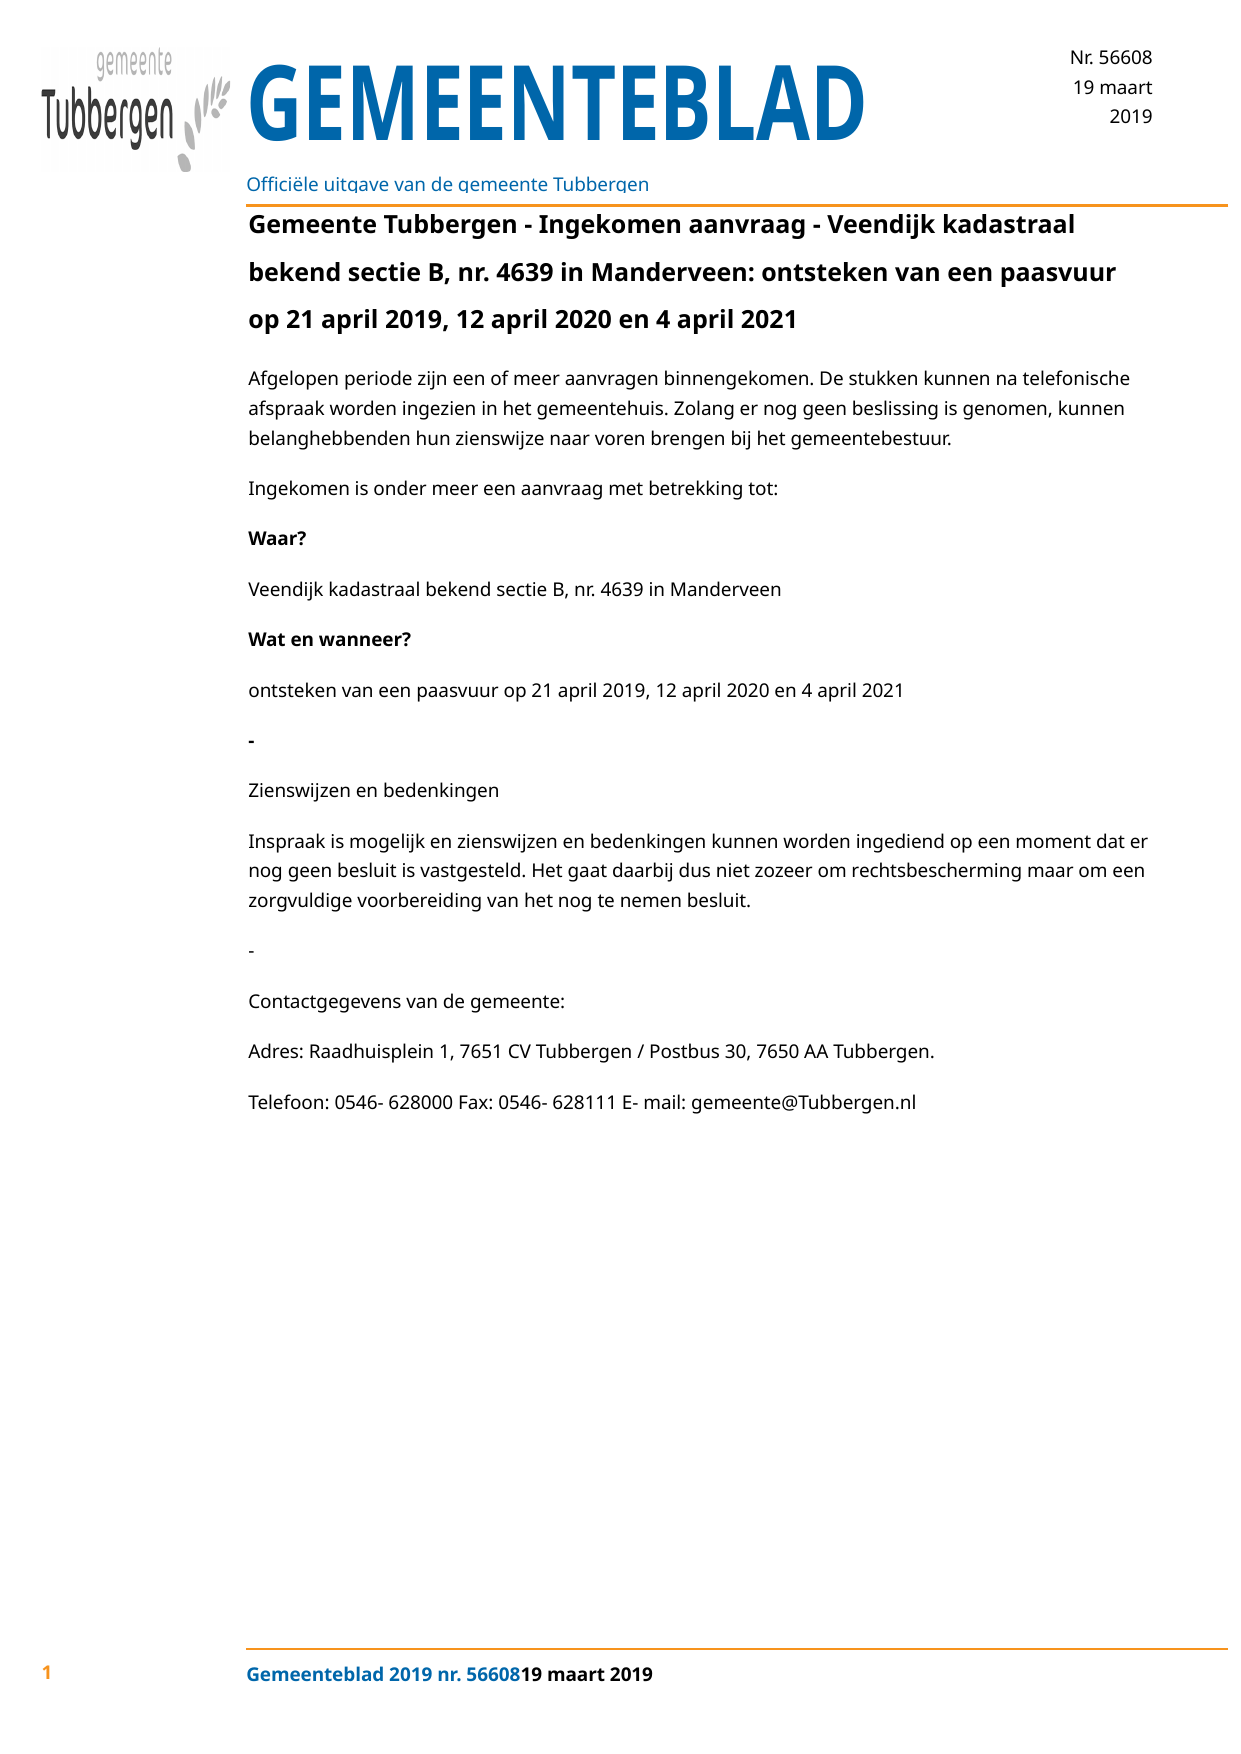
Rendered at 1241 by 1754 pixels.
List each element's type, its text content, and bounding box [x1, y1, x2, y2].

text Inspraak is mogelijk en zienswijzen en bedenkingen kunnen worden ingediend op een moment dat er nog geen besluit is vastgesteld. Het gaat daarbij dus niet zozeer om rechtsbescherming maar om een zorgvuldige voorbereiding van het nog te nemen besluit. [248, 828, 1152, 913]
text - [248, 938, 1152, 963]
text Veendijk kadastraal bekend sectie B, nr. 4639 in Manderveen [248, 576, 1152, 602]
picture [41, 47, 231, 172]
text ontsteken van een paasvuur op 21 april 2019, 12 april 2020 en 4 april 2021 [248, 677, 1152, 702]
text Zienswijzen en bedenkingen [248, 778, 1152, 803]
text Ingekomen is onder meer een aanvraag met betrekking tot: [248, 475, 1152, 501]
text Contactgegevens van de gemeente: [248, 988, 1152, 1014]
text Adres: Raadhuisplein 1, 7651 CV Tubbergen / Postbus 30, 7650 AA Tubbergen. [248, 1038, 1152, 1064]
text Afgelopen periode zijn een of meer aanvragen binnengekomen. De stukken kunnen na telefonische afspraak worden ingezien in het gemeentehuis. Zolang er nog geen beslissing is genomen, kunnen belanghebbenden hun zienswijze naar voren brengen bij het gemeentebestuur. [248, 366, 1152, 450]
text Gemeente Tubbergen - Ingekomen aanvraag - Veendijk kadastraal bekend sectie B, nr. 4639 in Manderveen: ontsteken van een paasvuur op 21 april 2019, 12 april 2020 en 4 april 2021 [248, 207, 1152, 336]
text Waar? [248, 526, 1152, 551]
text - [248, 727, 1152, 753]
text Telefoon: 0546- 628000 Fax: 0546- 628111 E- mail: gemeente@Tubbergen.nl [248, 1089, 1152, 1114]
text Wat en wanneer? [248, 626, 1152, 652]
